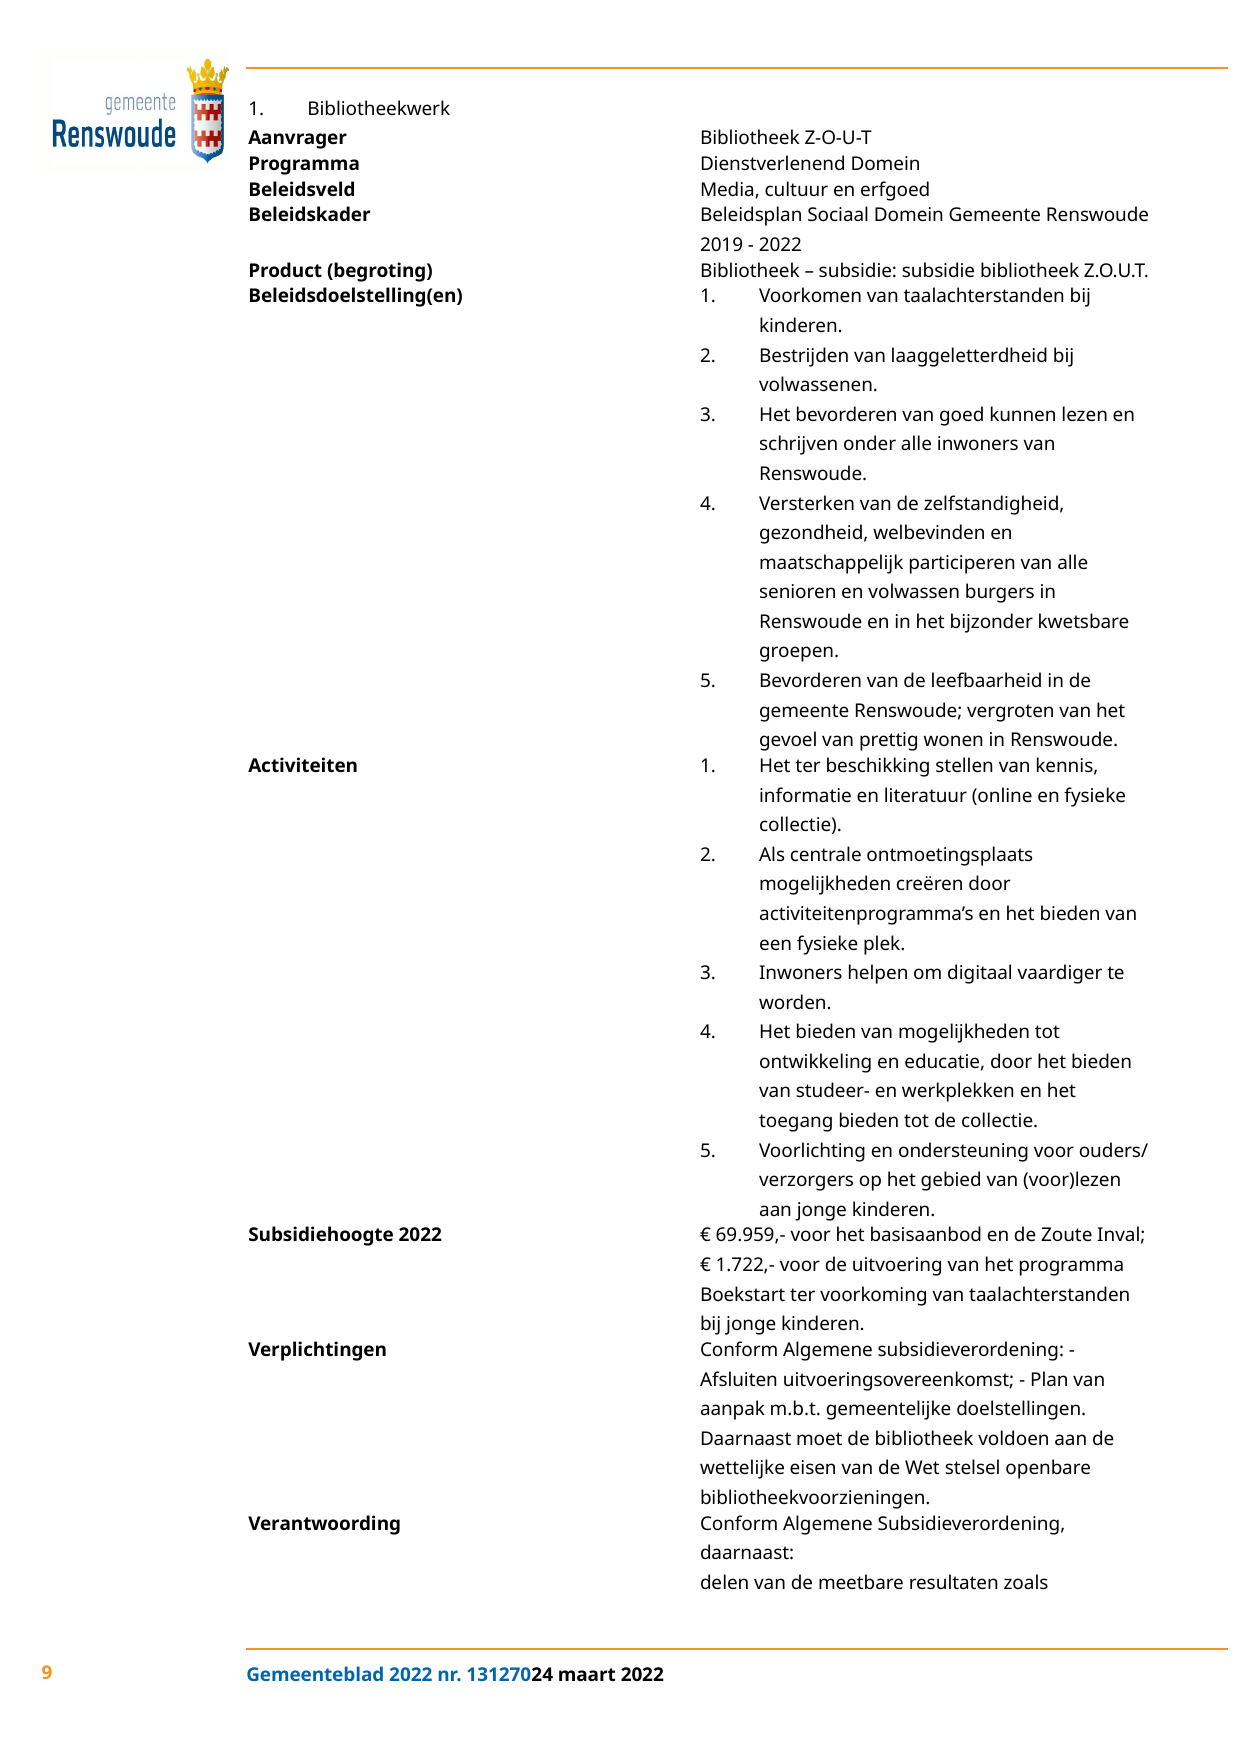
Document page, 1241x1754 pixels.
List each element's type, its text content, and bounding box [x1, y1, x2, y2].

table_cell Het ter beschikking stellen van kennis, informatie en literatuur (online en fysieke collectie). Als centrale ontmoetingsplaats mogelijkheden creëren door activiteitenprogramma’s en het bieden van een fysieke plek. Inwoners helpen om digitaal vaardiger te worden. Het bieden van mogelijkheden tot ontwikkeling en educatie, door het bieden van studeer- en werkplekken en het toegang bieden tot de collectie. Voorlichting en ondersteuning voor ouders/ verzorgers op het gebied van (voor)lezen aan jonge kinderen. [700, 752, 1152, 1222]
table_cell Verplichtingen [248, 1336, 700, 1510]
list Bibliotheekwerk [248, 95, 1152, 121]
table_cell Media, cultuur en erfgoed [700, 176, 1152, 202]
picture [41, 47, 231, 172]
table_cell Beleidsveld [248, 176, 700, 202]
table_cell Beleidsdoelstelling(en) [248, 283, 700, 752]
table_cell Conform Algemene subsidieverordening: - Afsluiten uitvoeringsovereenkomst; - Plan van aanpak m.b.t. gemeentelijke doelstellingen. Daarnaast moet de bibliotheek voldoen aan de wettelijke eisen van de Wet stelsel openbare bibliotheekvoorzieningen. [700, 1336, 1152, 1510]
table_cell Conform Algemene Subsidieverordening, daarnaast: delen van de meetbare resultaten zoals [700, 1510, 1152, 1595]
table_cell Dienstverlenend Domein [700, 150, 1152, 176]
table_cell € 69.959,- voor het basisaanbod en de Zoute Inval; € 1.722,- voor de uitvoering van het programma Boekstart ter voorkoming van taalachterstanden bij jonge kinderen. [700, 1222, 1152, 1336]
table_cell Voorkomen van taalachterstanden bij kinderen. Bestrijden van laaggeletterdheid bij volwassenen. Het bevorderen van goed kunnen lezen en schrijven onder alle inwoners van Renswoude. Versterken van de zelfstandigheid, gezondheid, welbevinden en maatschappelijk participeren van alle senioren en volwassen burgers in Renswoude en in het bijzonder kwetsbare groepen. Bevorderen van de leefbaarheid in de gemeente Renswoude; vergroten van het gevoel van prettig wonen in Renswoude. [700, 283, 1152, 752]
table_cell Beleidskader [248, 202, 700, 257]
table_cell Beleidsplan Sociaal Domein Gemeente Renswoude 2019 - 2022 [700, 202, 1152, 257]
table_cell Product (begroting) [248, 257, 700, 283]
table_cell Subsidiehoogte 2022 [248, 1222, 700, 1336]
table_header Aanvrager [248, 125, 700, 150]
table_header Bibliotheek Z-O-U-T [700, 125, 1152, 150]
table_cell Verantwoording [248, 1510, 700, 1595]
table_cell Programma [248, 150, 700, 176]
table_cell Bibliotheek – subsidie: subsidie bibliotheek Z.O.U.T. [700, 257, 1152, 283]
table_cell Activiteiten [248, 752, 700, 1222]
